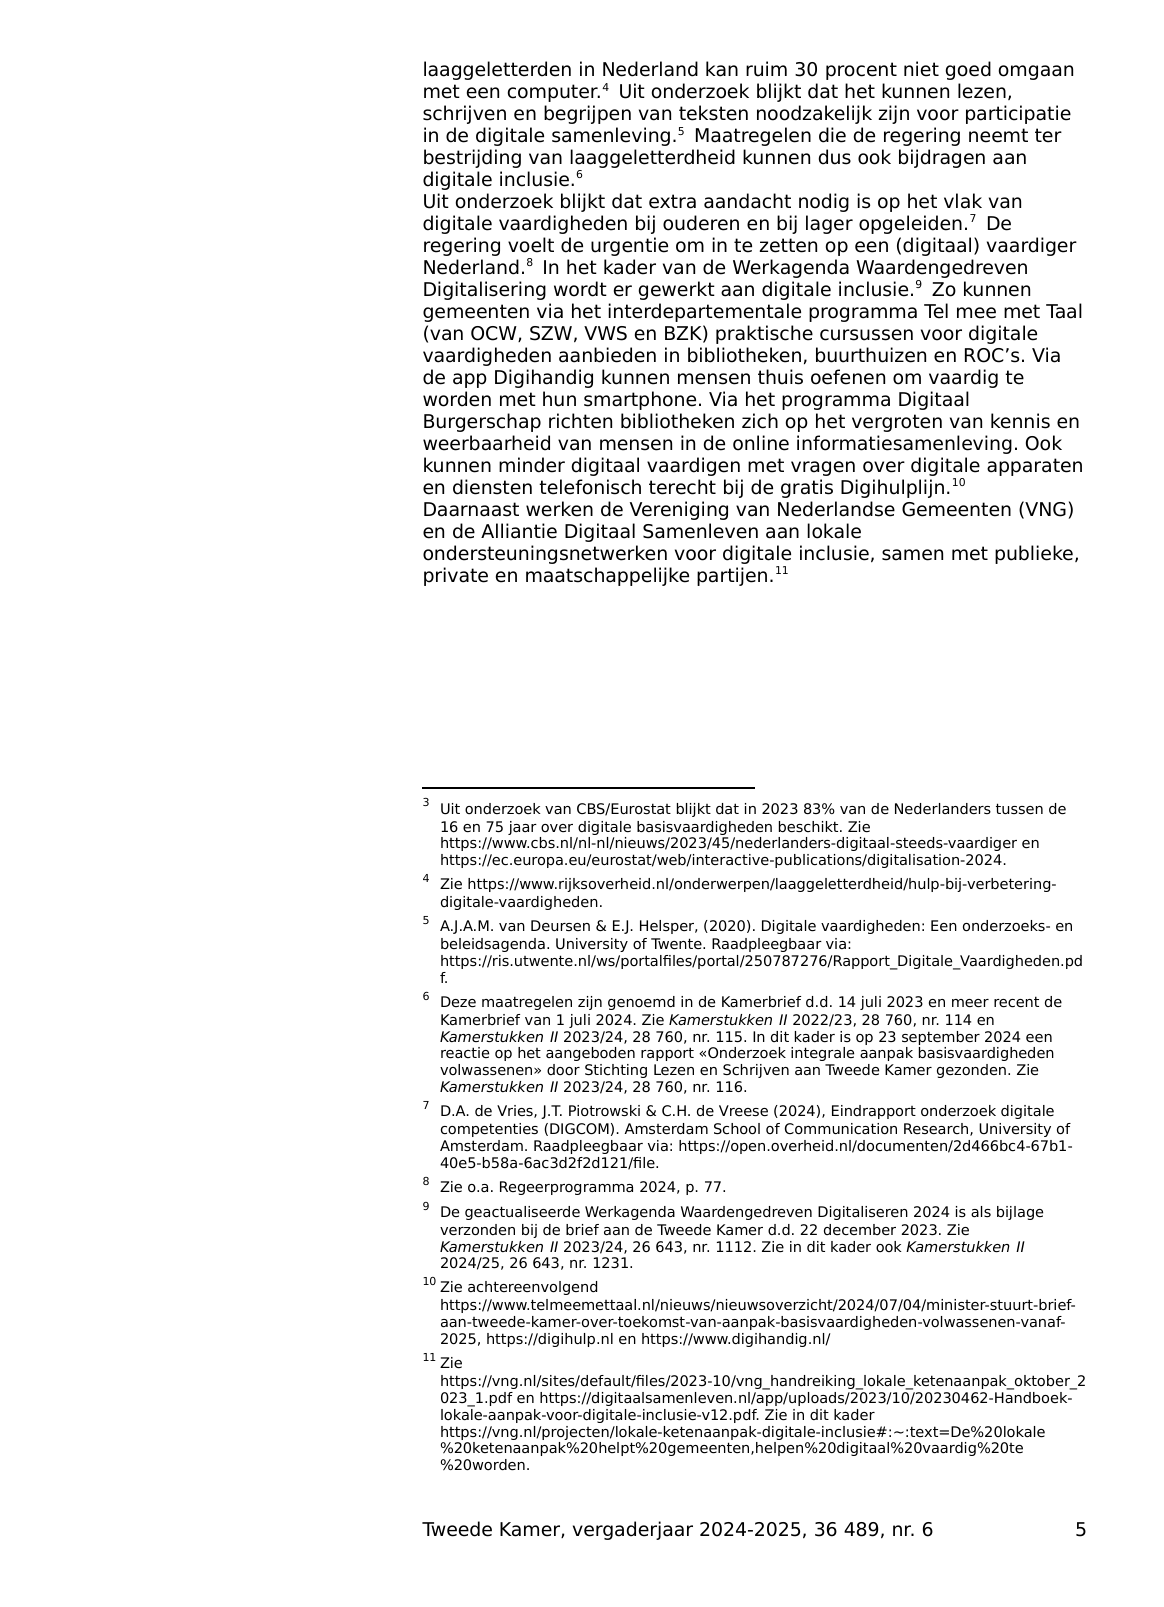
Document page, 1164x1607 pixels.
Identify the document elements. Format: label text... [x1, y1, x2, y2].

text Uit onderzoek van CBS/Eurostat blijkt dat in 2023 83% van de Nederlanders tussen de 16 en 75 jaar over digitale basisvaardigheden beschikt. Zie https://www.cbs.nl/nl-nl/nieuws/2023/45/nederlanders-digitaal-steeds-vaardiger en https://ec.europa.eu/eurostat/web/interactive-publications/digitalisation-2024. [422, 797, 1087, 869]
text Deze maatregelen zijn genoemd in de Kamerbrief d.d. 14 juli 2023 en meer recent de Kamerbrief van 1 juli 2024. Zie Kamerstukken II 2022/23, 28 760, nr. 114 en Kamerstukken II 2023/24, 28 760, nr. 115. In dit kader is op 23 september 2024 een reactie op het aangeboden rapport «Onderzoek integrale aanpak basisvaardigheden volwassenen» door Stichting Lezen en Schrijven aan Tweede Kamer gezonden. Zie Kamerstukken II 2023/24, 28 760, nr. 116. [422, 990, 1087, 1096]
text De geactualiseerde Werkagenda Waardengedreven Digitaliseren 2024 is als bijlage verzonden bij de brief aan de Tweede Kamer d.d. 22 december 2023. Zie Kamerstukken II 2023/24, 26 643, nr. 1112. Zie in dit kader ook Kamerstukken II 2024/25, 26 643, nr. 1231. [422, 1200, 1087, 1272]
text Zie https://www.rijksoverheid.nl/onderwerpen/laaggeletterdheid/hulp-bij-verbetering-digitale-vaardigheden. [422, 872, 1087, 911]
text Daarnaast werken de Vereniging van Nederlandse Gemeenten (VNG) en de Alliantie Digitaal Samenleven aan lokale ondersteuningsnetwerken voor digitale inclusie, samen met publieke, private en maatschappelijke partijen. [422, 499, 1087, 587]
text A.J.A.M. van Deursen & E.J. Helsper, (2020). Digitale vaardigheden: Een onderzoeks- en beleidsagenda. University of Twente. Raadpleegbaar via: https://ris.utwente.nl/ws/portalfiles/portal/250787276/Rapport_Digitale_Vaardigheden.pdf. [422, 914, 1087, 987]
text Zie achtereenvolgend https://www.telmeemettaal.nl/nieuws/nieuwsoverzicht/2024/07/04/minister-stuurt-brief-aan-tweede-kamer-over-toekomst-van-aanpak-basisvaardigheden-volwassenen-vanaf-2025, https://digihulp.nl en https://www.digihandig.nl/ [422, 1275, 1087, 1348]
text laaggeletterden in Nederland kan ruim 30 procent niet goed omgaan met een computer. Uit onderzoek blijkt dat het kunnen lezen, schrijven en begrijpen van teksten noodzakelijk zijn voor participatie in de digitale samenleving. Maatregelen die de regering neemt ter bestrijding van laaggeletterdheid kunnen dus ook bijdragen aan digitale inclusie. [422, 59, 1087, 191]
text Zie https://vng.nl/sites/default/files/2023-10/vng_handreiking_lokale_ketenaanpak_oktober_2023_1.pdf en https://digitaalsamenleven.nl/app/uploads/2023/10/20230462-Handboek-lokale-aanpak-voor-digitale-inclusie-v12.pdf. Zie in dit kader https://vng.nl/projecten/lokale-ketenaanpak-digitale-inclusie#:~:text=De%20lokale%20ketenaanpak%20helpt%20gemeenten,helpen%20digitaal%20vaardig%20te%20worden. [422, 1351, 1087, 1474]
text D.A. de Vries, J.T. Piotrowski & C.H. de Vreese (2024), Eindrapport onderzoek digitale competenties (DIGCOM). Amsterdam School of Communication Research, University of Amsterdam. Raadpleegbaar via: https://open.overheid.nl/documenten/2d466bc4-67b1-40e5-b58a-6ac3d2f2d121/file. [422, 1099, 1087, 1172]
text Zie o.a. Regeerprogramma 2024, p. 77. [422, 1175, 1087, 1197]
text Uit onderzoek blijkt dat extra aandacht nodig is op het vlak van digitale vaardigheden bij ouderen en bij lager opgeleiden. De regering voelt de urgentie om in te zetten op een (digitaal) vaardiger Nederland. In het kader van de Werkagenda Waardengedreven Digitalisering wordt er gewerkt aan digitale inclusie. Zo kunnen gemeenten via het interdepartementale programma Tel mee met Taal (van OCW, SZW, VWS en BZK) praktische cursussen voor digitale vaardigheden aanbieden in bibliotheken, buurthuizen en ROC’s. Via de app Digihandig kunnen mensen thuis oefenen om vaardig te worden met hun smartphone. Via het programma Digitaal Burgerschap richten bibliotheken zich op het vergroten van kennis en weerbaarheid van mensen in de online informatiesamenleving. Ook kunnen minder digitaal vaardigen met vragen over digitale apparaten en diensten telefonisch terecht bij de gratis Digihulplijn. [422, 191, 1087, 499]
